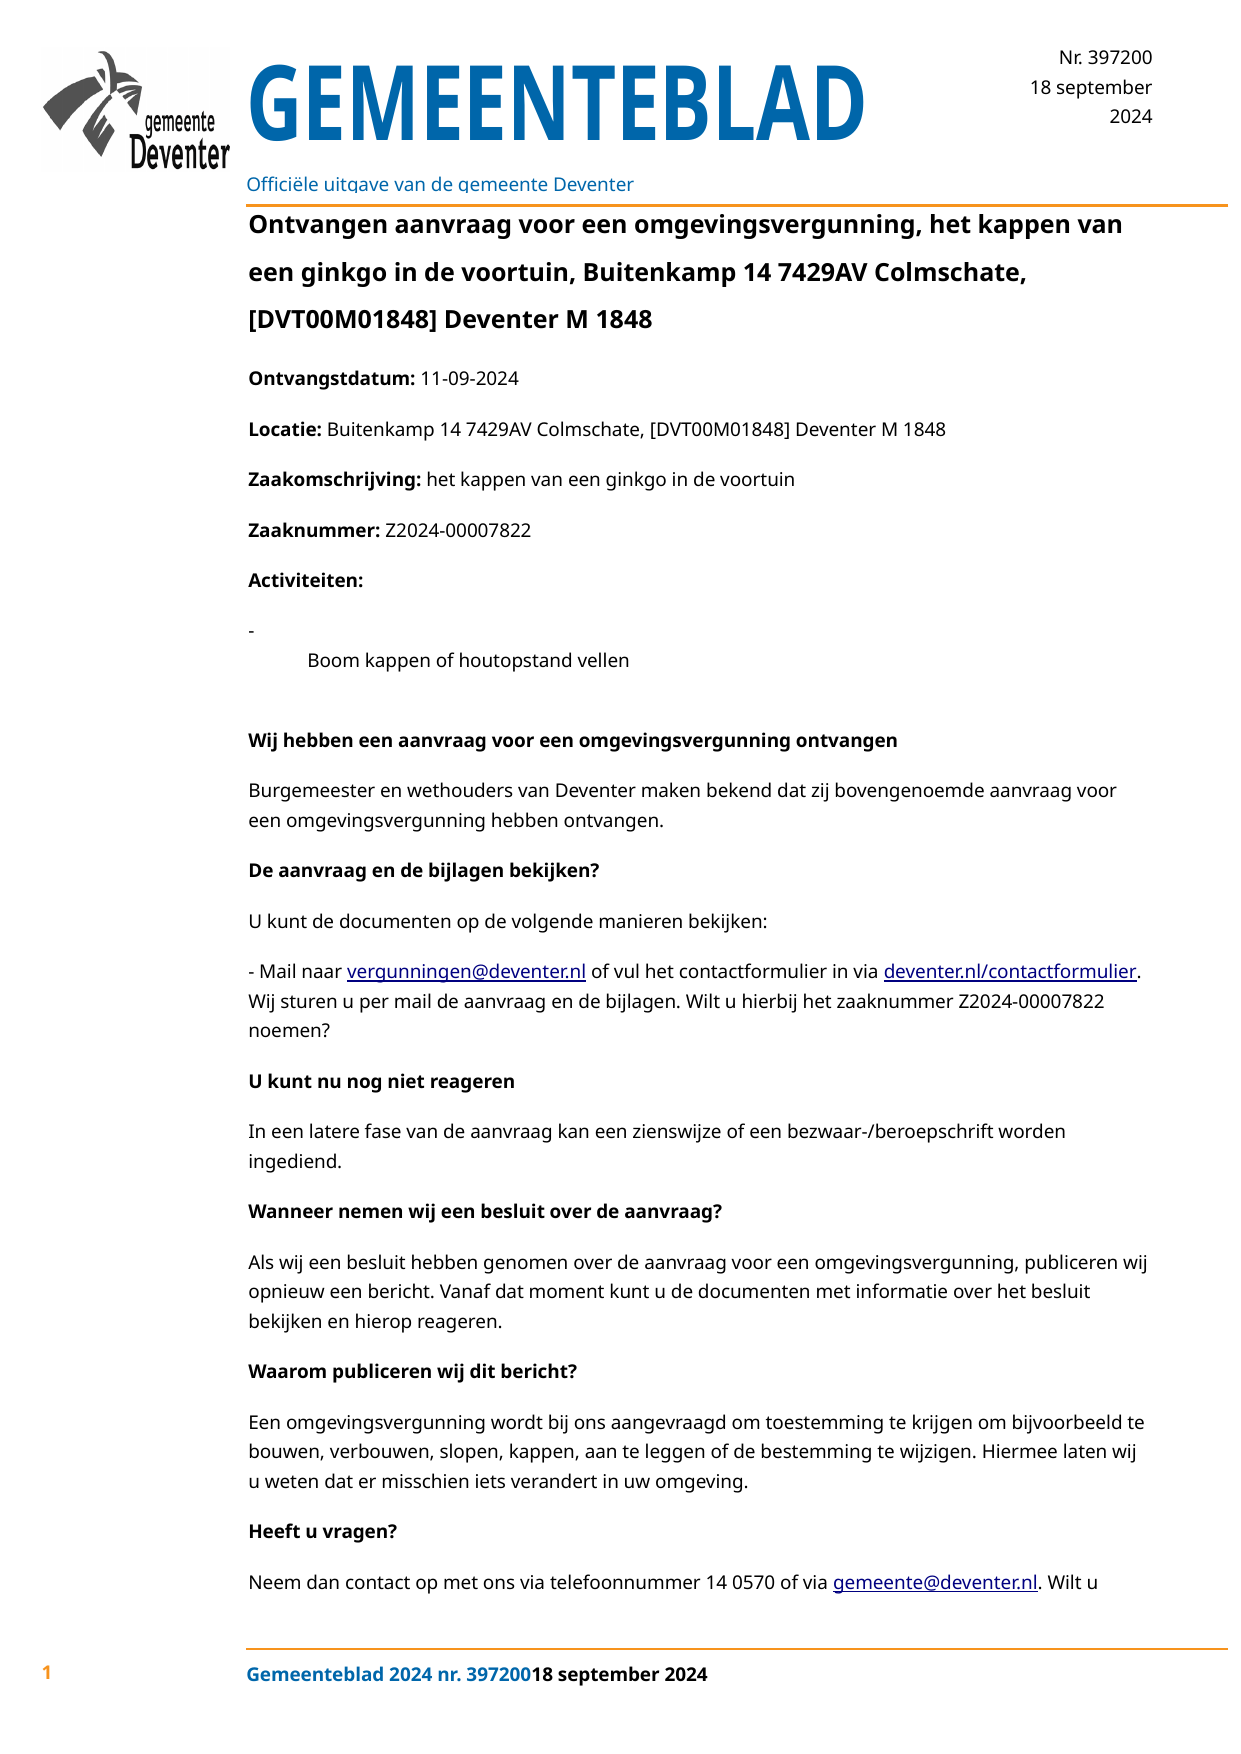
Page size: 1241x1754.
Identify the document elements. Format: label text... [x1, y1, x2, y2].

picture [41, 47, 231, 172]
text U kunt de documenten op de volgende manieren bekijken: [248, 908, 1152, 934]
text Zaakomschrijving: het kappen van een ginkgo in de voortuin [248, 466, 1152, 492]
text Locatie: Buitenkamp 14 7429AV Colmschate, [DVT00M01848] Deventer M 1848 [248, 416, 1152, 442]
text Een omgevingsvergunning wordt bij ons aangevraagd om toestemming te krijgen om bijvoorbeeld te bouwen, verbouwen, slopen, kappen, aan te leggen of de bestemming te wijzigen. Hiermee laten wij u weten dat er misschien iets verandert in uw omgeving. [248, 1409, 1152, 1494]
text Heeft u vragen? [248, 1518, 1152, 1544]
text Waarom publiceren wij dit bericht? [248, 1358, 1152, 1384]
text Ontvangen aanvraag voor een omgevingsvergunning, het kappen van een ginkgo in de voortuin, Buitenkamp 14 7429AV Colmschate, [DVT00M01848] Deventer M 1848 [248, 207, 1152, 336]
text - Mail naar vergunningen@deventer.nl of vul het contactformulier in via deventer.nl/contactformulier. Wij sturen u per mail de aanvraag en de bijlagen. Wilt u hierbij het zaaknummer Z2024-00007822 noemen? [248, 958, 1152, 1043]
text Activiteiten: [248, 567, 1152, 593]
list Boom kappen of houtopstand vellen [248, 647, 1152, 673]
text Neem dan contact op met ons via telefoonnummer 14 0570 of via gemeente@deventer.nl. Wilt u [248, 1569, 1152, 1594]
text In een latere fase van de aanvraag kan een zienswijze of een bezwaar-/beroepschrift worden ingediend. [248, 1118, 1152, 1174]
text Wanneer nemen wij een besluit over de aanvraag? [248, 1198, 1152, 1224]
text Zaaknummer: Z2024-00007822 [248, 517, 1152, 542]
text Ontvangstdatum: 11-09-2024 [248, 366, 1152, 391]
text Als wij een besluit hebben genomen over de aanvraag voor een omgevingsvergunning, publiceren wij opnieuw een bericht. Vanaf dat moment kunt u de documenten met informatie over het besluit bekijken en hierop reageren. [248, 1249, 1152, 1334]
text De aanvraag en de bijlagen bekijken? [248, 858, 1152, 883]
text U kunt nu nog niet reageren [248, 1068, 1152, 1094]
text Wij hebben een aanvraag voor een omgevingsvergunning ontvangen [248, 727, 1152, 753]
text Burgemeester en wethouders van Deventer maken bekend dat zij bovengenoemde aanvraag voor een omgevingsvergunning hebben ontvangen. [248, 778, 1152, 833]
